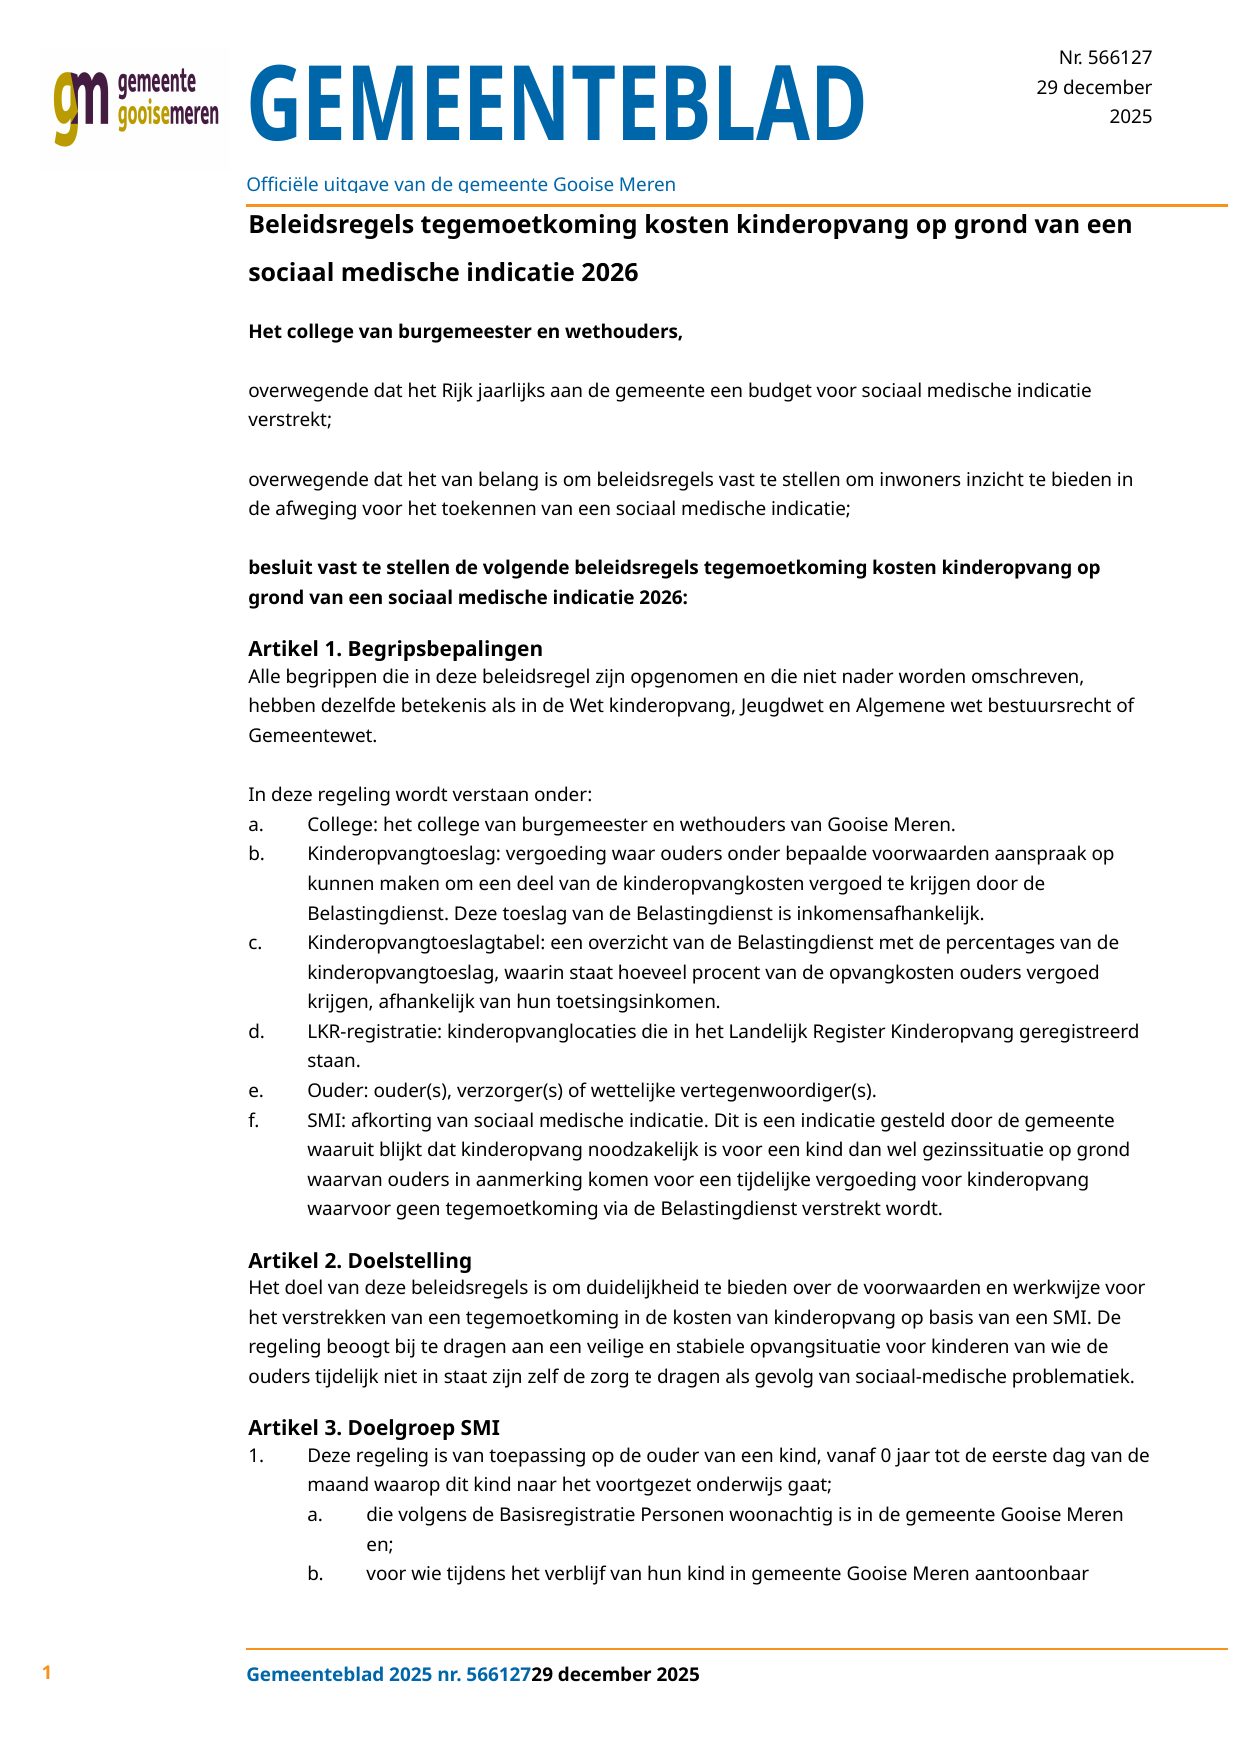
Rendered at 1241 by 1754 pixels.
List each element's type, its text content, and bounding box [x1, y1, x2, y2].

text Artikel 2. Doelstelling [248, 1246, 1152, 1274]
text Artikel 3. Doelgroep SMI [248, 1413, 1152, 1442]
text besluit vast te stellen de volgende beleidsregels tegemoetkoming kosten kinderopvang op grond van een sociaal medische indicatie 2026: [248, 554, 1152, 610]
text overwegende dat het Rijk jaarlijks aan de gemeente een budget voor sociaal medische indicatie verstrekt; [248, 377, 1152, 432]
list SMI: afkorting van sociaal medische indicatie. Dit is een indicatie gesteld door de gemeente waaruit blijkt dat kinderopvang noodzakelijk is voor een kind dan wel gezinssituatie op grond waarvan ouders in aanmerking komen voor een tijdelijke vergoeding voor kinderopvang waarvoor geen tegemoetkoming via de Belastingdienst verstrekt wordt. [248, 1107, 1152, 1221]
list College: het college van burgemeester en wethouders van Gooise Meren. [248, 811, 1152, 837]
text Alle begrippen die in deze beleidsregel zijn opgenomen en die niet nader worden omschreven, hebben dezelfde betekenis als in de Wet kinderopvang, Jeugdwet en Algemene wet bestuursrecht of Gemeentewet. [248, 663, 1152, 748]
list Kinderopvangtoeslagtabel: een overzicht van de Belastingdienst met de percentages van de kinderopvangtoeslag, waarin staat hoeveel procent van de opvangkosten ouders vergoed krijgen, afhankelijk van hun toetsingsinkomen. [248, 929, 1152, 1014]
picture [41, 47, 231, 172]
text Beleidsregels tegemoetkoming kosten kinderopvang op grond van een sociaal medische indicatie 2026 [248, 207, 1152, 288]
text overwegende dat het van belang is om beleidsregels vast te stellen om inwoners inzicht te bieden in de afweging voor het toekennen van een sociaal medische indicatie; [248, 466, 1152, 521]
list Kinderopvangtoeslag: vergoeding waar ouders onder bepaalde voorwaarden aanspraak op kunnen maken om een deel van de kinderopvangkosten vergoed te krijgen door de Belastingdienst. Deze toeslag van de Belastingdienst is inkomensafhankelijk. [248, 841, 1152, 925]
list Ouder: ouder(s), verzorger(s) of wettelijke vertegenwoordiger(s). [248, 1077, 1152, 1103]
text Artikel 1. Begripsbepalingen [248, 634, 1152, 663]
list die volgens de Basisregistratie Personen woonachtig is in de gemeente Gooise Meren en; [307, 1501, 1152, 1556]
list Deze regeling is van toepassing op de ouder van een kind, vanaf 0 jaar tot de eerste dag van de maand waarop dit kind naar het voortgezet onderwijs gaat; [248, 1442, 1152, 1497]
list LKR-registratie: kinderopvanglocaties die in het Landelijk Register Kinderopvang geregistreerd staan. [248, 1018, 1152, 1073]
text Het doel van deze beleidsregels is om duidelijkheid te bieden over de voorwaarden en werkwijze voor het verstrekken van een tegemoetkoming in de kosten van kinderopvang op basis van een SMI. De regeling beoogt bij te dragen aan een veilige en stabiele opvangsituatie voor kinderen van wie de ouders tijdelijk niet in staat zijn zelf de zorg te dragen als gevolg van sociaal-medische problematiek. [248, 1274, 1152, 1389]
text Het college van burgemeester en wethouders, [248, 318, 1152, 344]
text In deze regeling wordt verstaan onder: [248, 781, 1152, 807]
list voor wie tijdens het verblijf van hun kind in gemeente Gooise Meren aantoonbaar [307, 1560, 1152, 1586]
